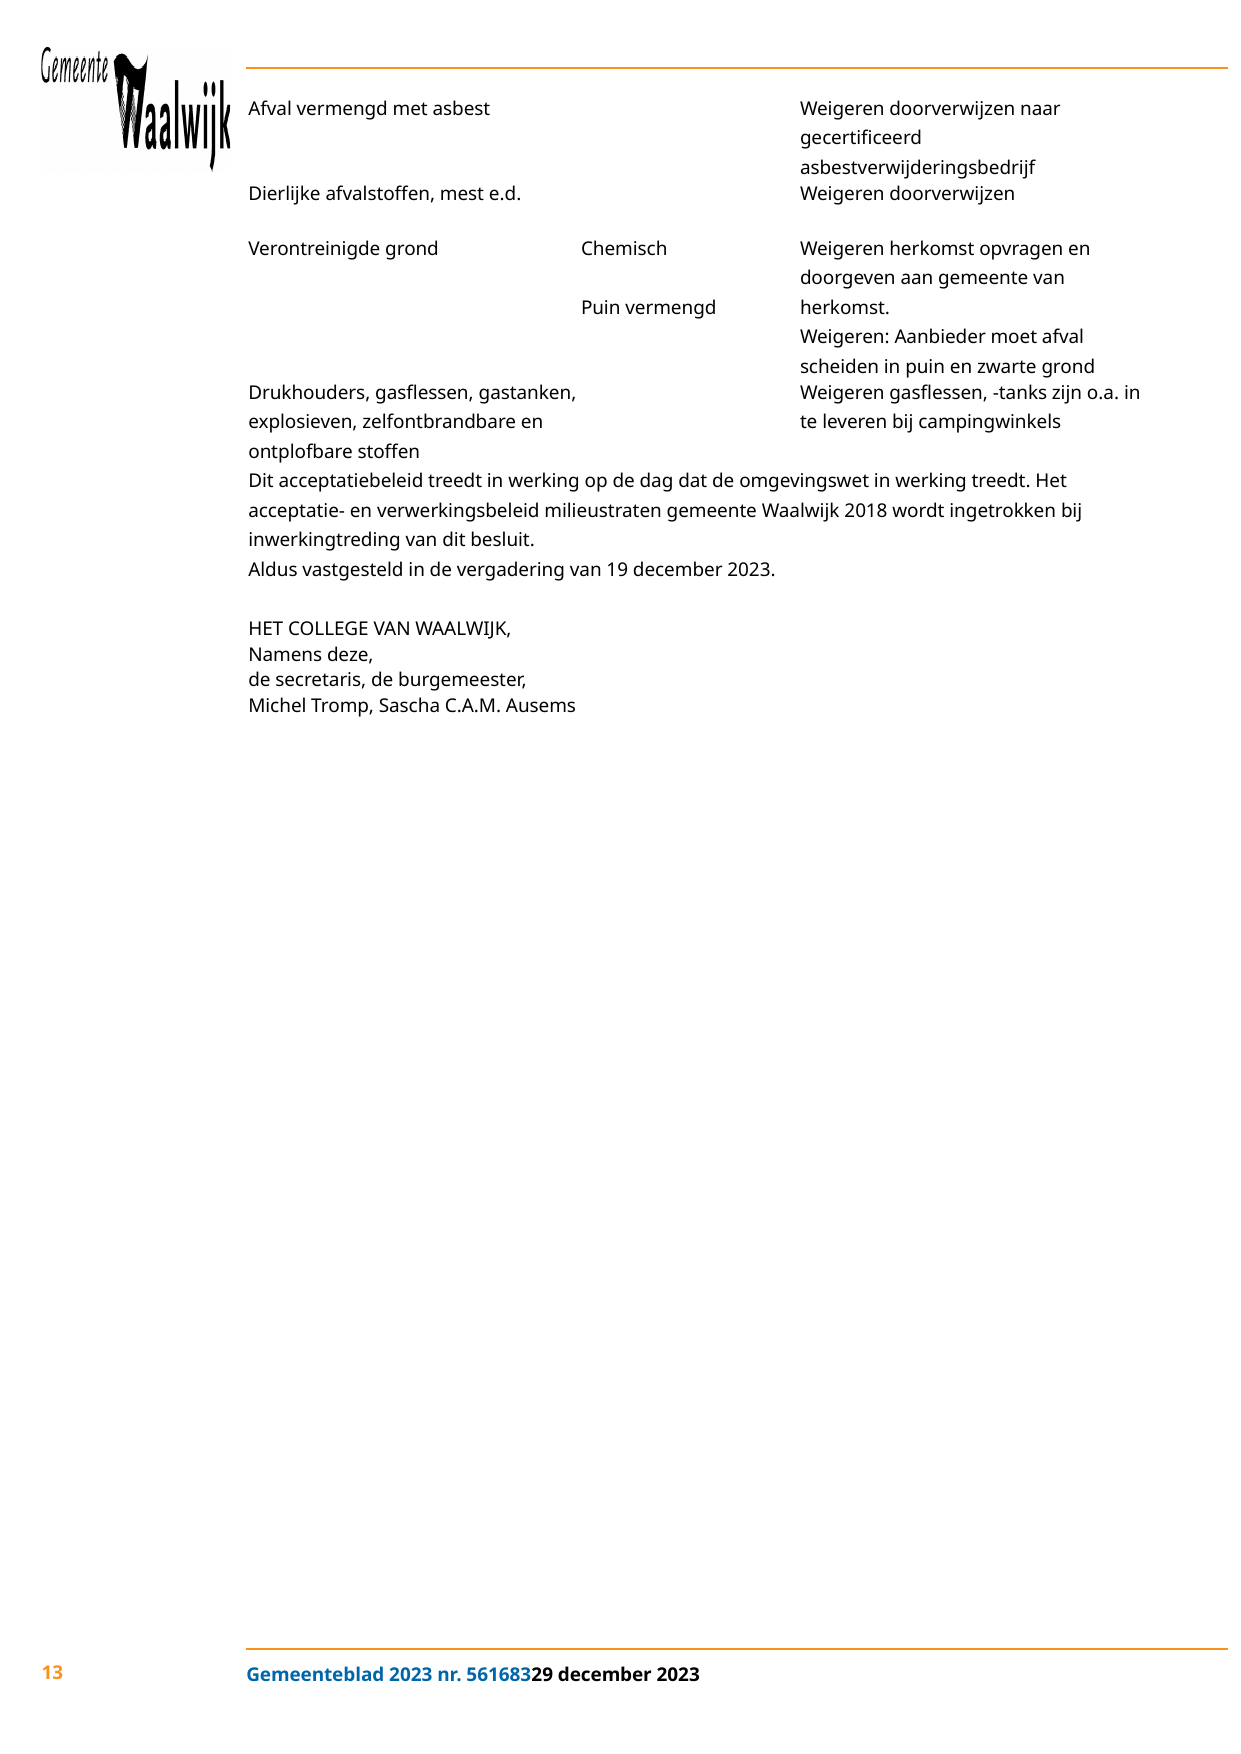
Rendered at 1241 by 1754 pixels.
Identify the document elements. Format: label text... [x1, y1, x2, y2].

text Namens deze, [248, 641, 1152, 667]
table_cell Drukhouders, gasflessen, gastanken, explosieven, zelfontbrandbare en ontplofbare stoffen [248, 379, 581, 464]
text Michel Tromp, Sascha C.A.M. Ausems [248, 692, 1152, 718]
table_cell Weigeren doorverwijzen naar gecertificeerd asbestverwijderingsbedrijf [800, 95, 1152, 180]
table_cell Afval vermengd met asbest [248, 95, 581, 180]
table_cell Dierlijke afvalstoffen, mest e.d. [248, 180, 581, 235]
text HET COLLEGE VAN WAALWIJK, [248, 615, 1152, 641]
table_cell [581, 180, 800, 235]
table_cell Verontreinigde grond [248, 235, 581, 379]
text Aldus vastgesteld in de vergadering van 19 december 2023. [248, 556, 1152, 582]
table_cell [581, 95, 800, 180]
text Dit acceptatiebeleid treedt in werking op de dag dat de omgevingswet in werking treedt. Het acceptatie- en verwerkingsbeleid milieustraten gemeente Waalwijk 2018 wordt ingetrokken bij inwerkingtreding van dit besluit. [248, 467, 1152, 552]
table_cell Weigeren gasflessen, -tanks zijn o.a. in te leveren bij campingwinkels [800, 379, 1152, 464]
table_cell Weigeren herkomst opvragen en doorgeven aan gemeente van herkomst. Weigeren: Aanbieder moet afval scheiden in puin en zwarte grond [800, 235, 1152, 379]
table_cell Weigeren doorverwijzen [800, 180, 1152, 235]
table_cell [581, 379, 800, 464]
text de secretaris, de burgemeester, [248, 667, 1152, 692]
picture [41, 47, 231, 172]
table_cell Chemisch Puin vermengd [581, 235, 800, 379]
